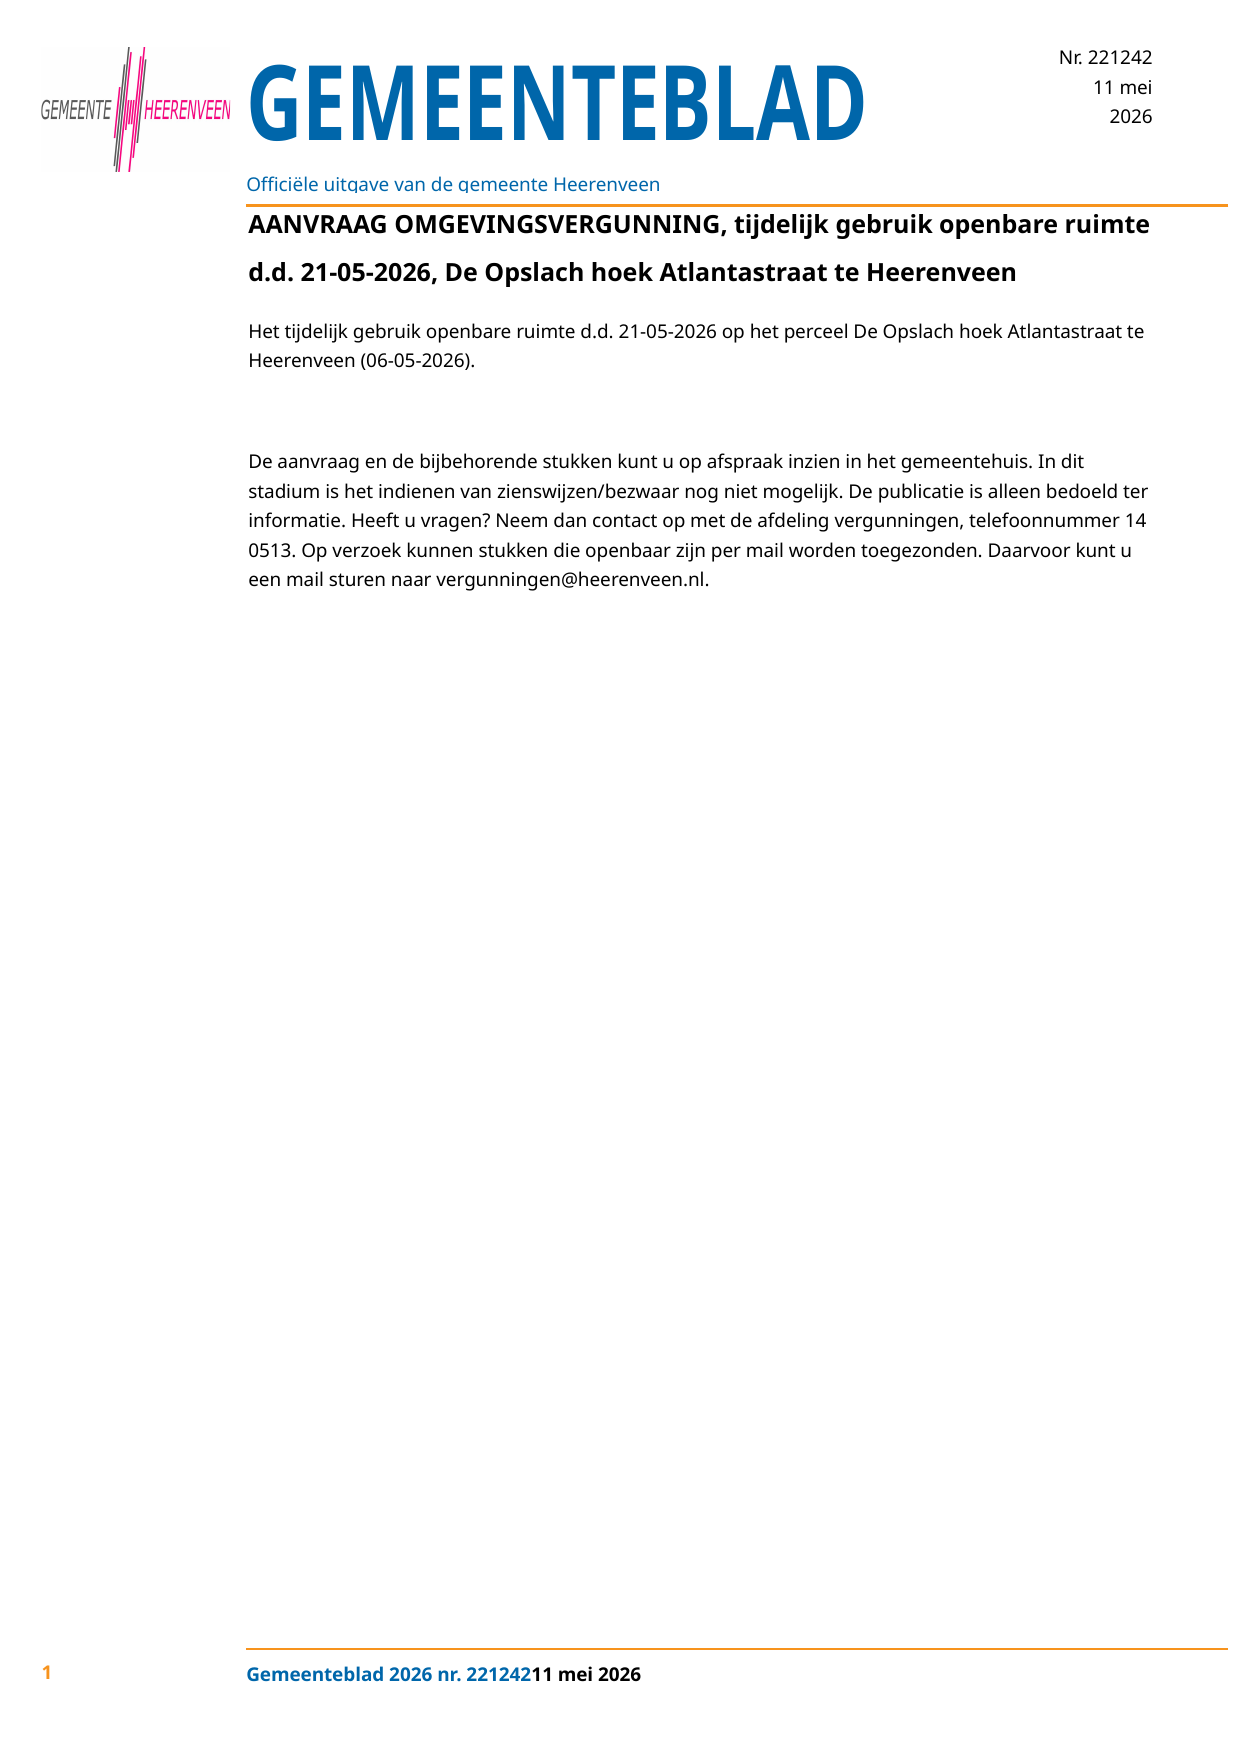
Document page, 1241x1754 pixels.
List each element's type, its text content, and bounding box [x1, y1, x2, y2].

text AANVRAAG OMGEVINGSVERGUNNING, tijdelijk gebruik openbare ruimte d.d. 21-05-2026, De Opslach hoek Atlantastraat te Heerenveen [248, 207, 1152, 288]
picture [41, 47, 231, 172]
text Het tijdelijk gebruik openbare ruimte d.d. 21-05-2026 op het perceel De Opslach hoek Atlantastraat te Heerenveen (06-05-2026). [248, 318, 1152, 373]
text De aanvraag en de bijbehorende stukken kunt u op afspraak inzien in het gemeentehuis. In dit stadium is het indienen van zienswijzen/bezwaar nog niet mogelijk. De publicatie is alleen bedoeld ter informatie. Heeft u vragen? Neem dan contact op met de afdeling vergunningen, telefoonnummer 14 0513. Op verzoek kunnen stukken die openbaar zijn per mail worden toegezonden. Daarvoor kunt u een mail sturen naar vergunningen@heerenveen.nl. [248, 448, 1152, 592]
